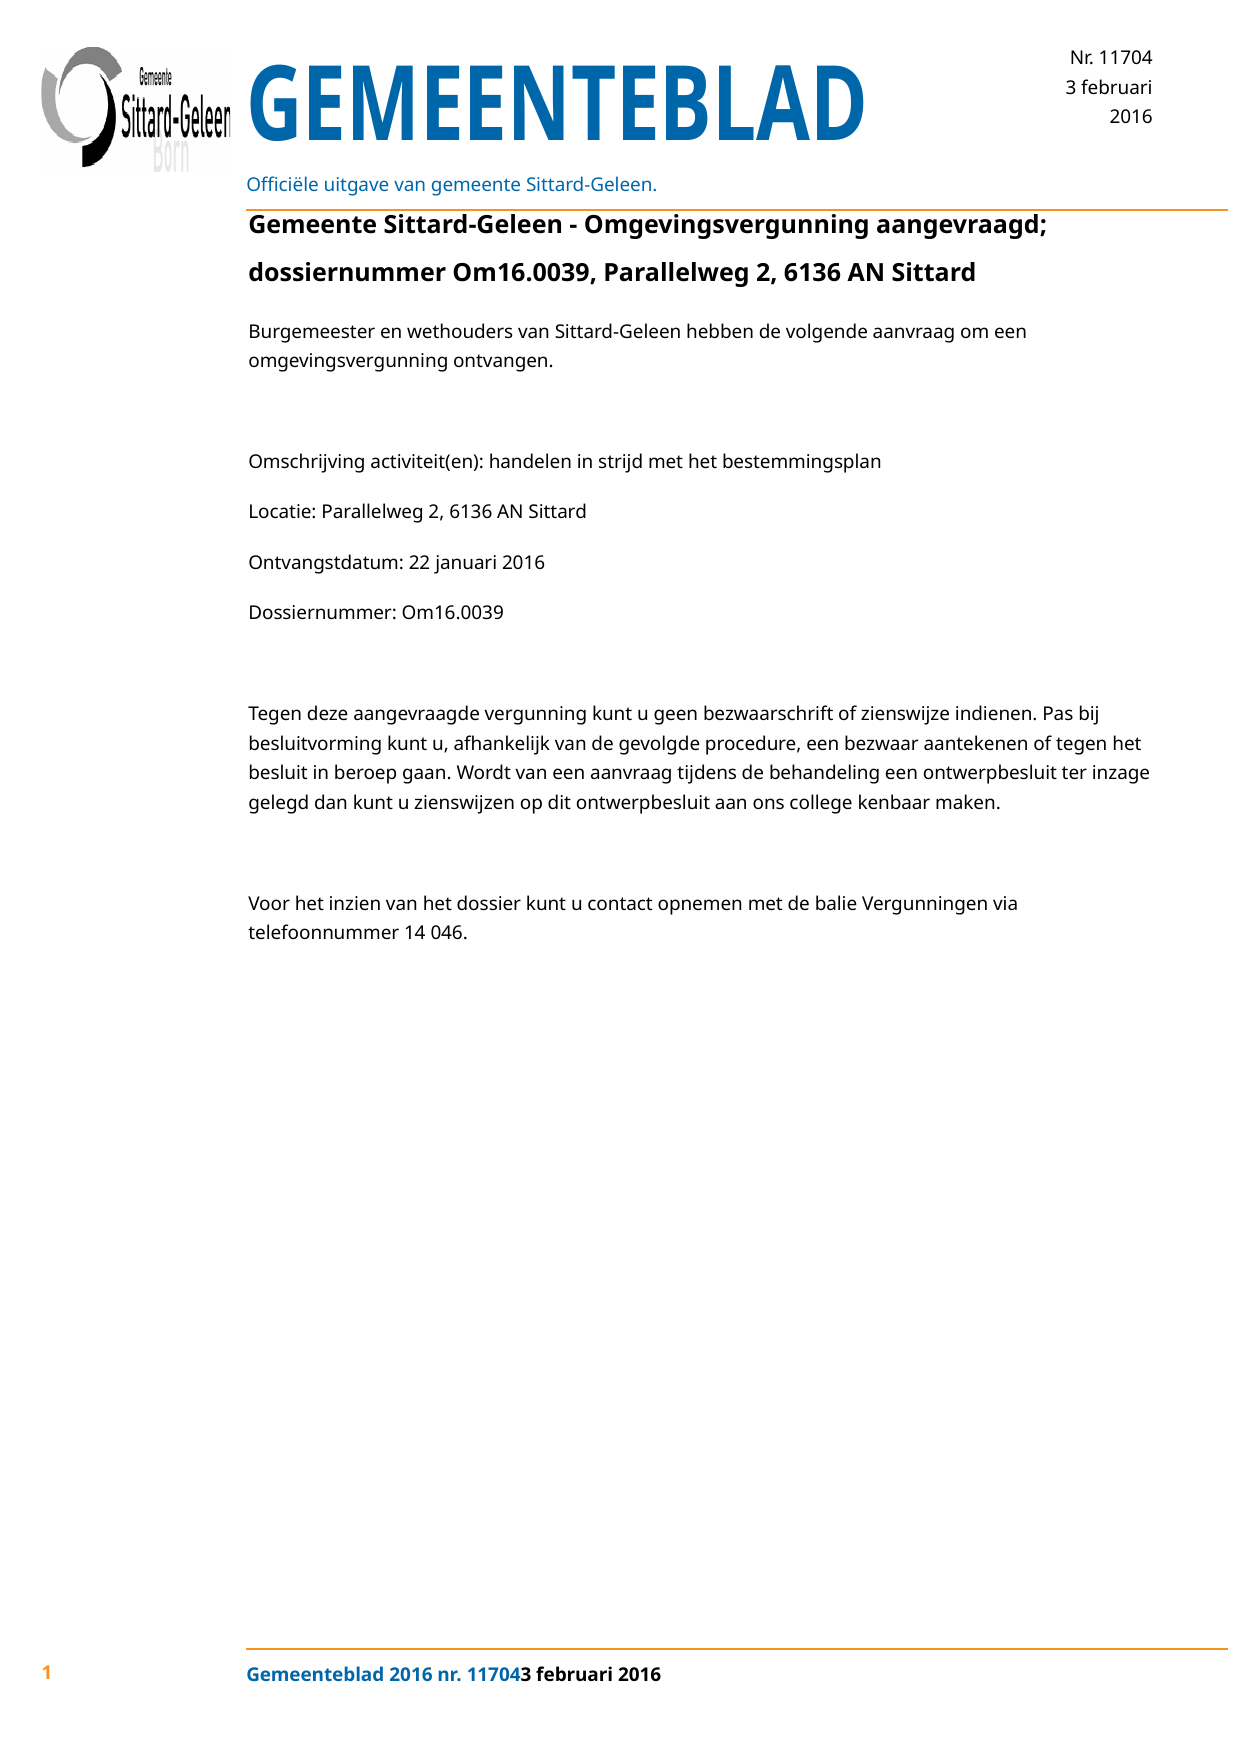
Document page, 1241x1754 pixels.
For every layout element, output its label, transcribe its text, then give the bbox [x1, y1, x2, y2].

text Locatie: Parallelweg 2, 6136 AN Sittard [248, 499, 1152, 524]
text Voor het inzien van het dossier kunt u contact opnemen met de balie Vergunningen via telefoonnummer 14 046. [248, 890, 1152, 945]
text Ontvangstdatum: 22 januari 2016 [248, 549, 1152, 575]
text Dossiernummer: Om16.0039 [248, 599, 1152, 625]
text Burgemeester en wethouders van Sittard-Geleen hebben de volgende aanvraag om een omgevingsvergunning ontvangen. [248, 318, 1152, 373]
picture [41, 47, 231, 172]
text Omschrijving activiteit(en): handelen in strijd met het bestemmingsplan [248, 448, 1152, 474]
text Gemeente Sittard-Geleen - Omgevingsvergunning aangevraagd; dossiernummer Om16.0039, Parallelweg 2, 6136 AN Sittard [248, 211, 1152, 288]
text Tegen deze aangevraagde vergunning kunt u geen bezwaarschrift of zienswijze indienen. Pas bij besluitvorming kunt u, afhankelijk van de gevolgde procedure, een bezwaar aantekenen of tegen het besluit in beroep gaan. Wordt van een aanvraag tijdens de behandeling een ontwerpbesluit ter inzage gelegd dan kunt u zienswijzen op dit ontwerpbesluit aan ons college kenbaar maken. [248, 700, 1152, 815]
